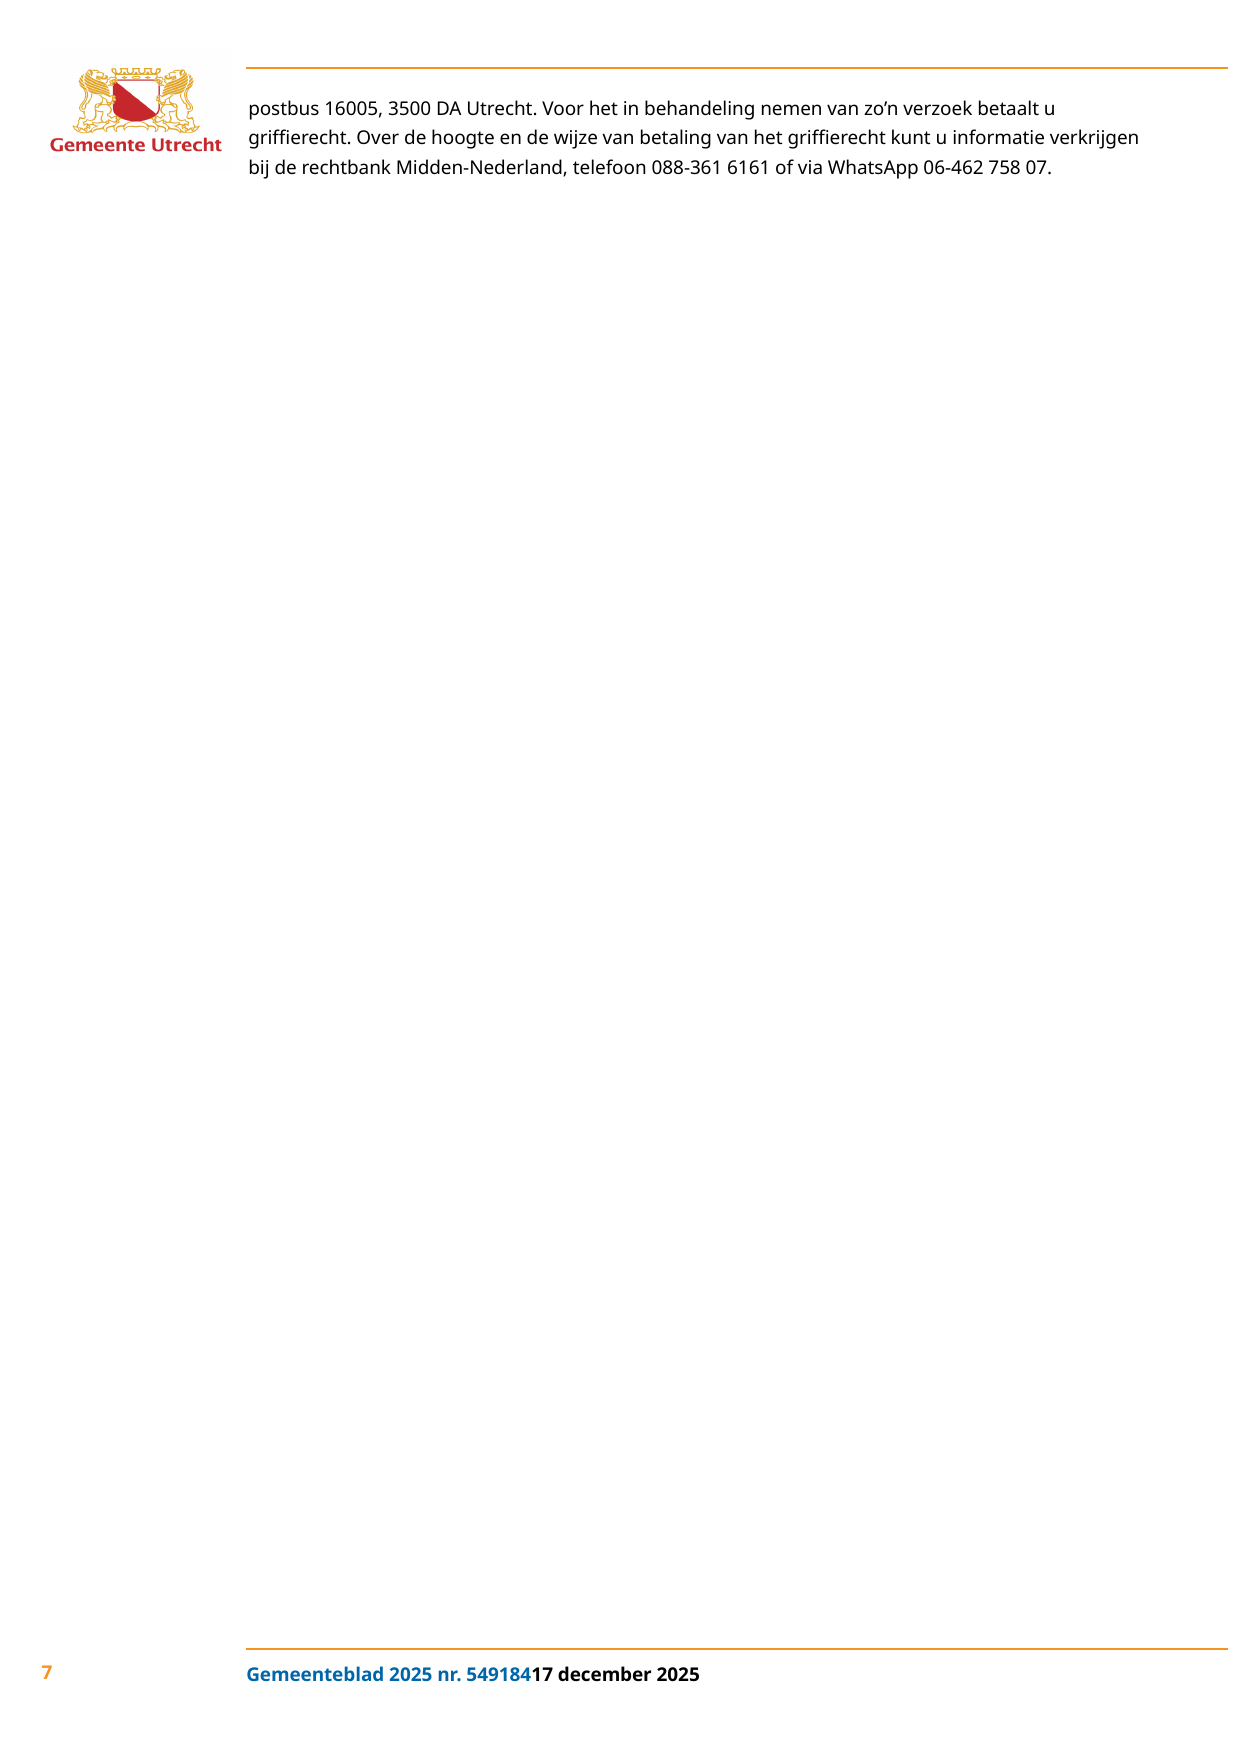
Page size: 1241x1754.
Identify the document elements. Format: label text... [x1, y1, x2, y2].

text postbus 16005, 3500 DA Utrecht. Voor het in behandeling nemen van zo’n verzoek betaalt u griffierecht. Over de hoogte en de wijze van betaling van het griffierecht kunt u informatie verkrijgen bij de rechtbank Midden-Nederland, telefoon 088-361 6161 of via WhatsApp 06-462 758 07. [248, 95, 1152, 180]
picture [41, 47, 231, 172]
